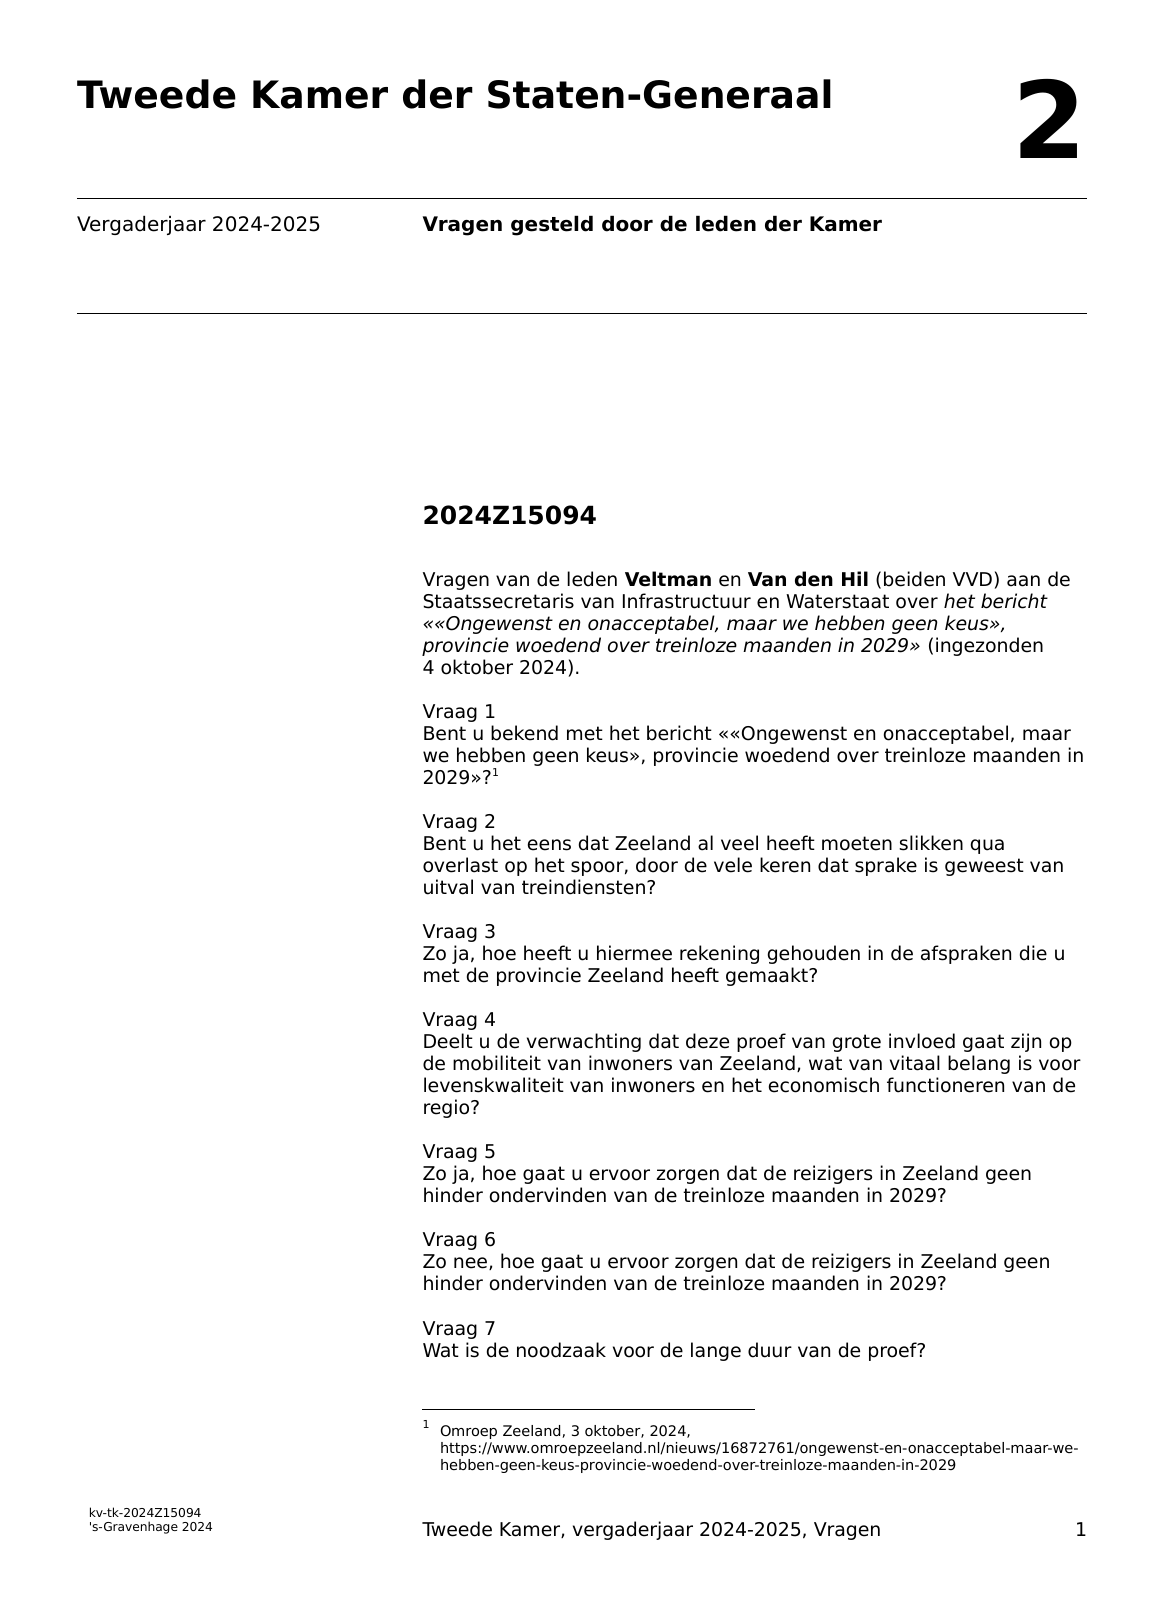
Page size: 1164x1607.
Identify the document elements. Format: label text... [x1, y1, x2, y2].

text Omroep Zeeland, 3 oktober, 2024, https://www.omroepzeeland.nl/nieuws/16872761/ongewenst-en-onacceptabel-maar-we-hebben-geen-keus-provincie-woedend-over-treinloze-maanden-in-2029 [422, 1418, 1087, 1474]
table_cell Vragen gesteld door de leden der Kamer [422, 199, 1087, 313]
text Vraag 3 [422, 921, 1087, 943]
text Vraag 4 [422, 1009, 1087, 1031]
text Vraag 1 [422, 701, 1087, 723]
text Vraag 6 [422, 1229, 1087, 1251]
text Zo nee, hoe gaat u ervoor zorgen dat de reizigers in Zeeland geen hinder ondervinden van de treinloze maanden in 2029? [422, 1251, 1087, 1295]
text Zo ja, hoe gaat u ervoor zorgen dat de reizigers in Zeeland geen hinder ondervinden van de treinloze maanden in 2029? [422, 1163, 1087, 1207]
text Vraag 5 [422, 1141, 1087, 1163]
table_header 2 [886, 59, 1087, 198]
text 2024Z15094 [422, 501, 1087, 531]
text Vragen van de leden Veltman en Van den Hil (beiden VVD) aan de Staatssecretaris van Infrastructuur en Waterstaat over het bericht ««Ongewenst en onacceptabel, maar we hebben geen keus», provincie woedend over treinloze maanden in 2029» (ingezonden 4 oktober 2024). [422, 569, 1087, 679]
text Wat is de noodzaak voor de lange duur van de proef? [422, 1339, 1087, 1361]
text 's-Gravenhage 2024 [88, 1520, 323, 1534]
text kv-tk-2024Z15094 [88, 1506, 323, 1520]
text Zo ja, hoe heeft u hiermee rekening gehouden in de afspraken die u met de provincie Zeeland heeft gemaakt? [422, 943, 1087, 987]
text Deelt u de verwachting dat deze proef van grote invloed gaat zijn op de mobiliteit van inwoners van Zeeland, wat van vitaal belang is voor levenskwaliteit van inwoners en het economisch functioneren van de regio? [422, 1031, 1087, 1119]
text Bent u bekend met het bericht ««Ongewenst en onacceptabel, maar we hebben geen keus», provincie woedend over treinloze maanden in 2029»? [422, 723, 1087, 789]
text Vraag 2 [422, 811, 1087, 833]
text Bent u het eens dat Zeeland al veel heeft moeten slikken qua overlast op het spoor, door de vele keren dat sprake is geweest van uitval van treindiensten? [422, 833, 1087, 899]
table_header Tweede Kamer der Staten-Generaal [77, 59, 886, 198]
text Vraag 7 [422, 1317, 1087, 1339]
table_cell Vergaderjaar 2024-2025 [77, 199, 422, 313]
